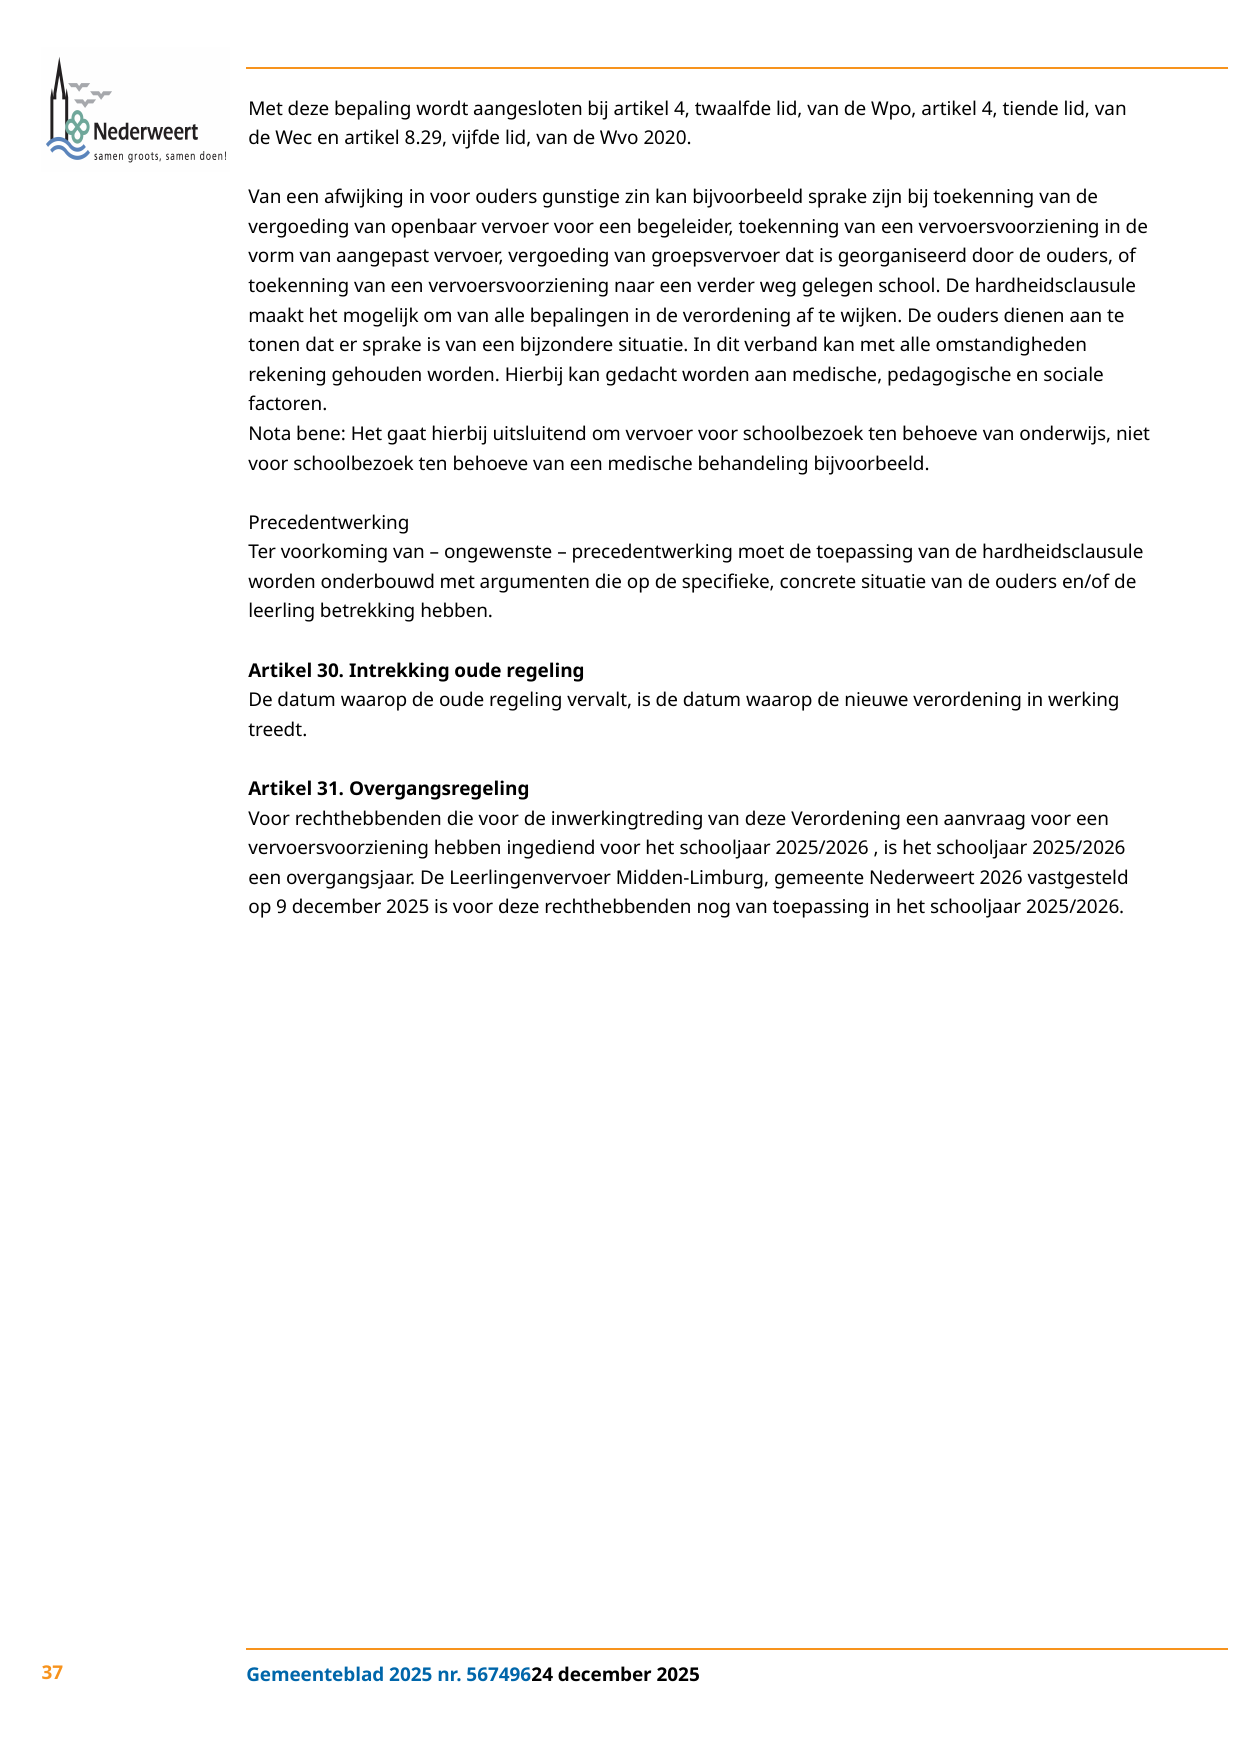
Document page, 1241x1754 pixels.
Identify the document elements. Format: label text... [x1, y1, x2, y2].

text Met deze bepaling wordt aangesloten bij artikel 4, twaalfde lid, van de Wpo, artikel 4, tiende lid, van de Wec en artikel 8.29, vijfde lid, van de Wvo 2020. [248, 95, 1152, 150]
text Artikel 31. Overgangsregeling [248, 775, 1152, 801]
text De datum waarop de oude regeling vervalt, is de datum waarop de nieuwe verordening in werking treedt. [248, 686, 1152, 742]
picture [41, 47, 231, 172]
text Artikel 30. Intrekking oude regeling [248, 657, 1152, 683]
text Precedentwerking [248, 509, 1152, 535]
text Van een afwijking in voor ouders gunstige zin kan bijvoorbeeld sprake zijn bij toekenning van de vergoeding van openbaar vervoer voor een begeleider, toekenning van een vervoersvoorziening in de vorm van aangepast vervoer, vergoeding van groepsvervoer dat is georganiseerd door de ouders, of toekenning van een vervoersvoorziening naar een verder weg gelegen school. De hardheidsclausule maakt het mogelijk om van alle bepalingen in de verordening af te wijken. De ouders dienen aan te tonen dat er sprake is van een bijzondere situatie. In dit verband kan met alle omstandigheden rekening gehouden worden. Hierbij kan gedacht worden aan medische, pedagogische en sociale factoren. [248, 183, 1152, 416]
text Voor rechthebbenden die voor de inwerkingtreding van deze Verordening een aanvraag voor een vervoersvoorziening hebben ingediend voor het schooljaar 2025/2026 , is het schooljaar 2025/2026 een overgangsjaar. De Leerlingenvervoer Midden-Limburg, gemeente Nederweert 2026 vastgesteld op 9 december 2025 is voor deze rechthebbenden nog van toepassing in het schooljaar 2025/2026. [248, 805, 1152, 919]
text Ter voorkoming van – ongewenste – precedentwerking moet de toepassing van de hardheidsclausule worden onderbouwd met argumenten die op de specifieke, concrete situatie van de ouders en/of de leerling betrekking hebben. [248, 538, 1152, 623]
text Nota bene: Het gaat hierbij uitsluitend om vervoer voor schoolbezoek ten behoeve van onderwijs, niet voor schoolbezoek ten behoeve van een medische behandeling bijvoorbeeld. [248, 420, 1152, 476]
